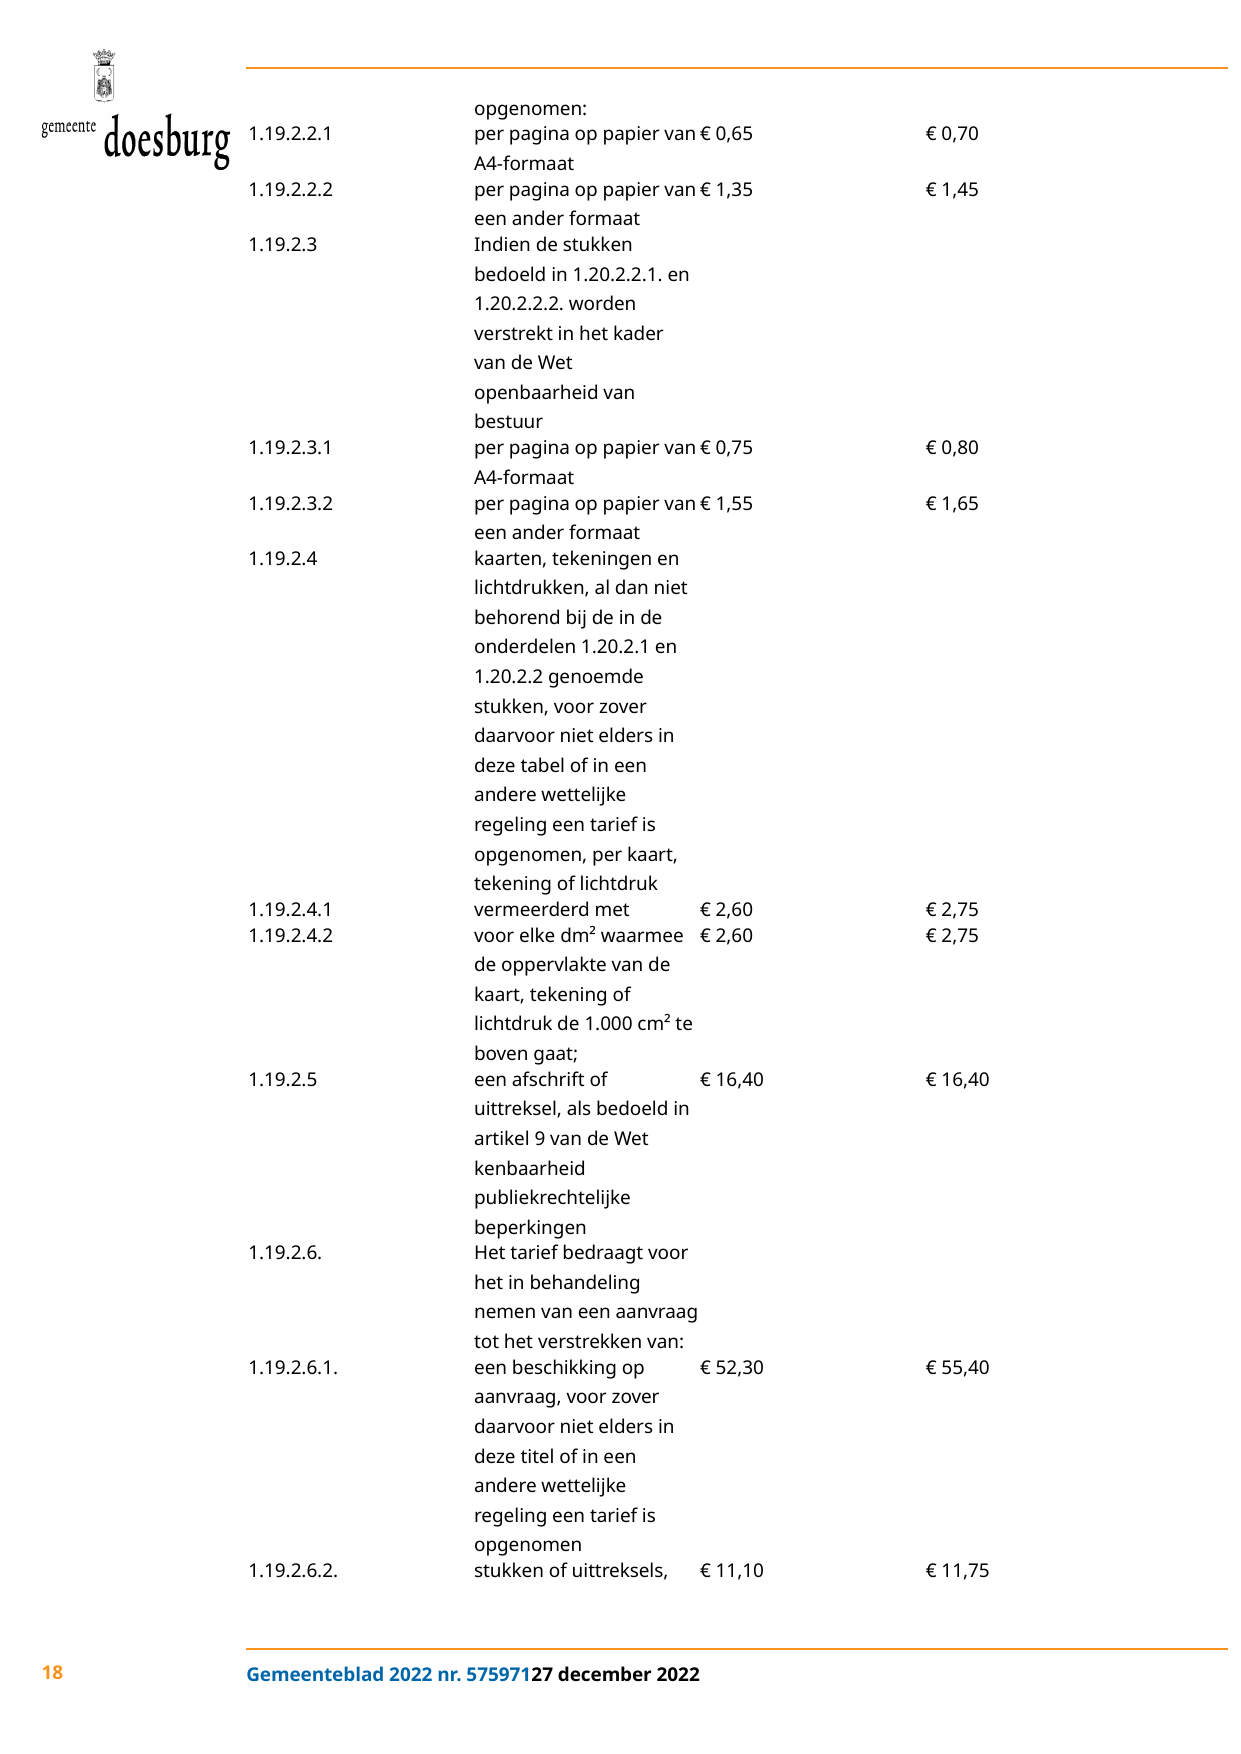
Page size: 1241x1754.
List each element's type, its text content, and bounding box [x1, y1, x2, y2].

table_cell 1.19.2.4.2 [248, 922, 474, 1066]
table_cell € 0,65 [700, 121, 926, 176]
table_cell € 16,40 [926, 1066, 1152, 1239]
table_cell [700, 1240, 926, 1354]
table_cell per pagina op papier van een ander formaat [474, 490, 700, 545]
table_cell [926, 545, 1152, 896]
table_cell 1.19.2.2.1 [248, 121, 474, 176]
table_cell [700, 95, 926, 121]
table_cell € 1,35 [700, 176, 926, 231]
table_cell € 0,70 [926, 121, 1152, 176]
table_cell € 55,40 [926, 1354, 1152, 1557]
table_cell Indien de stukken bedoeld in 1.20.2.2.1. en 1.20.2.2.2. worden verstrekt in het kader van de Wet openbaarheid van bestuur [474, 231, 700, 434]
table_cell [248, 95, 474, 121]
table_cell Het tarief bedraagt voor het in behandeling nemen van een aanvraag tot het verstrekken van: [474, 1240, 700, 1354]
table_cell [700, 545, 926, 896]
table_cell € 11,10 [700, 1557, 926, 1583]
table_cell € 2,75 [926, 922, 1152, 1066]
table_cell 1.19.2.3 [248, 231, 474, 434]
table_cell per pagina op papier van A4-formaat [474, 121, 700, 176]
table_cell € 0,75 [700, 434, 926, 490]
table_cell 1.19.2.4.1 [248, 896, 474, 922]
table_cell [926, 95, 1152, 121]
table_cell € 16,40 [700, 1066, 926, 1239]
table_cell € 1,45 [926, 176, 1152, 231]
table_cell 1.19.2.3.1 [248, 434, 474, 490]
table_cell 1.19.2.3.2 [248, 490, 474, 545]
table_cell € 52,30 [700, 1354, 926, 1557]
table_cell per pagina op papier van A4-formaat [474, 434, 700, 490]
table_cell 1.19.2.2.2 [248, 176, 474, 231]
table_cell € 1,55 [700, 490, 926, 545]
table_cell € 11,75 [926, 1557, 1152, 1583]
table_cell € 2,60 [700, 896, 926, 922]
table_cell 1.19.2.6.2. [248, 1557, 474, 1583]
table_cell [926, 231, 1152, 434]
table_cell per pagina op papier van een ander formaat [474, 176, 700, 231]
table_cell opgenomen: [474, 95, 700, 121]
table_cell € 2,60 [700, 922, 926, 1066]
table_cell 1.19.2.6.1. [248, 1354, 474, 1557]
table_cell 1.19.2.5 [248, 1066, 474, 1239]
table_cell [926, 1240, 1152, 1354]
table_cell stukken of uittreksels, [474, 1557, 700, 1583]
table_cell een beschikking op aanvraag, voor zover daarvoor niet elders in deze titel of in een andere wettelijke regeling een tarief is opgenomen [474, 1354, 700, 1557]
table_cell 1.19.2.4 [248, 545, 474, 896]
table_cell een afschrift of uittreksel, als bedoeld in artikel 9 van de Wet kenbaarheid publiekrechtelijke beperkingen [474, 1066, 700, 1239]
table_cell € 1,65 [926, 490, 1152, 545]
table_cell [700, 231, 926, 434]
table_cell € 0,80 [926, 434, 1152, 490]
table_cell vermeerderd met [474, 896, 700, 922]
picture [41, 47, 231, 172]
table_cell kaarten, tekeningen en lichtdrukken, al dan niet behorend bij de in de onderdelen 1.20.2.1 en 1.20.2.2 genoemde stukken, voor zover daarvoor niet elders in deze tabel of in een andere wettelijke regeling een tarief is opgenomen, per kaart, tekening of lichtdruk [474, 545, 700, 896]
table_cell voor elke dm² waarmee de oppervlakte van de kaart, tekening of lichtdruk de 1.000 cm² te boven gaat; [474, 922, 700, 1066]
table_cell 1.19.2.6. [248, 1240, 474, 1354]
table_cell € 2,75 [926, 896, 1152, 922]
